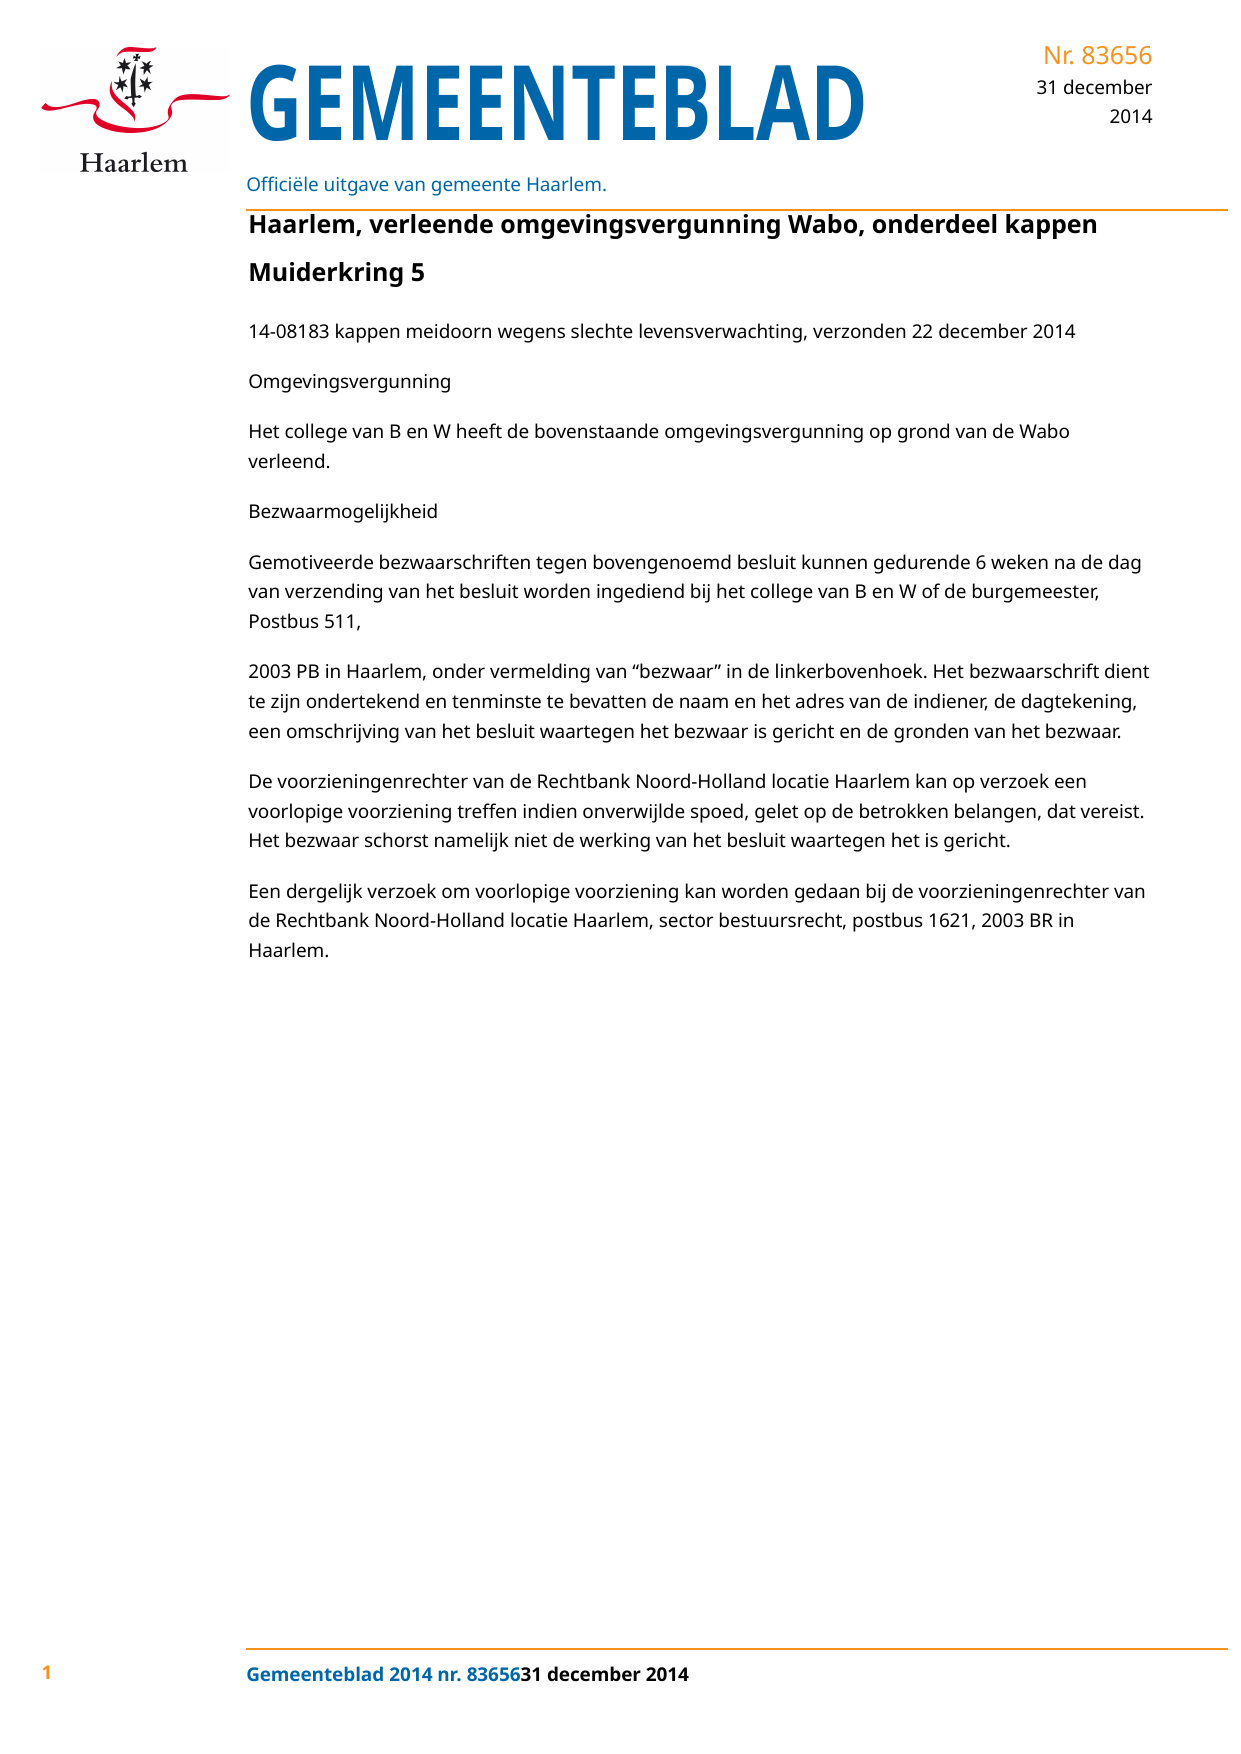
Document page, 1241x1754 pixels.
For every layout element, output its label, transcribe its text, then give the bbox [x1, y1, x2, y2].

text Het college van B en W heeft de bovenstaande omgevingsvergunning op grond van de Wabo verleend. [248, 419, 1152, 474]
text Omgevingsvergunning [248, 368, 1152, 394]
text Een dergelijk verzoek om voorlopige voorziening kan worden gedaan bij de voorzieningenrechter van de Rechtbank Noord-Holland locatie Haarlem, sector bestuursrecht, postbus 1621, 2003 BR in Haarlem. [248, 878, 1152, 963]
text 2003 PB in Haarlem, onder vermelding van “bezwaar” in de linkerbovenhoek. Het bezwaarschrift dient te zijn ondertekend en tenminste te bevatten de naam en het adres van de indiener, de dagtekening, een omschrijving van het besluit waartegen het bezwaar is gericht en de gronden van het bezwaar. [248, 659, 1152, 744]
text Gemotiveerde bezwaarschriften tegen bovengenoemd besluit kunnen gedurende 6 weken na de dag van verzending van het besluit worden ingediend bij het college van B en W of de burgemeester, Postbus 511, [248, 549, 1152, 634]
picture [41, 47, 231, 172]
text 14-08183 kappen meidoorn wegens slechte levensverwachting, verzonden 22 december 2014 [248, 318, 1152, 344]
text Haarlem, verleende omgevingsvergunning Wabo, onderdeel kappen Muiderkring 5 [248, 211, 1152, 288]
text Bezwaarmogelijkheid [248, 499, 1152, 524]
text De voorzieningenrechter van de Rechtbank Noord-Holland locatie Haarlem kan op verzoek een voorlopige voorziening treffen indien onverwijlde spoed, gelet op de betrokken belangen, dat vereist. Het bezwaar schorst namelijk niet de werking van het besluit waartegen het is gericht. [248, 768, 1152, 853]
